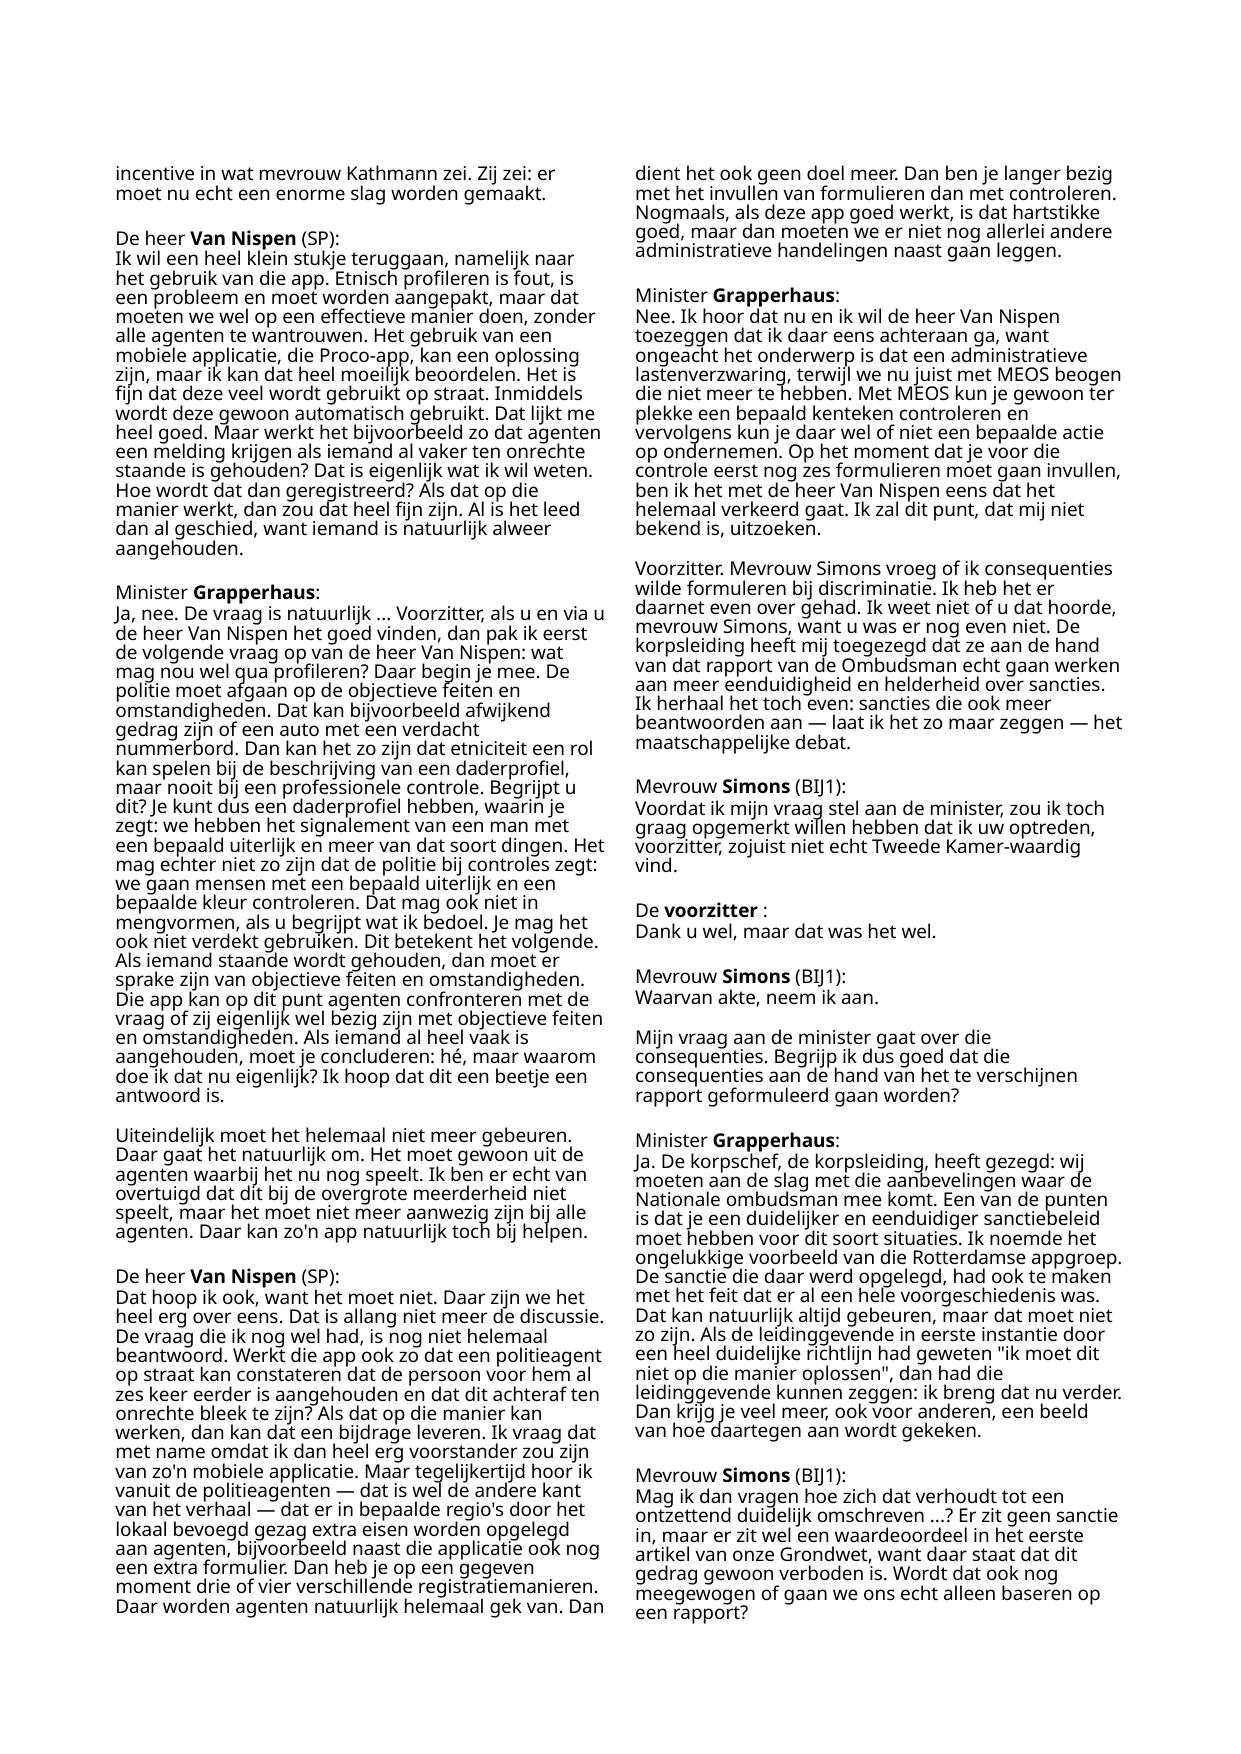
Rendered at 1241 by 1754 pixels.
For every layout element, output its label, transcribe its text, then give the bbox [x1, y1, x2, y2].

text De heer Van Nispen (SP): [115, 1263, 605, 1289]
text Voorzitter. Mevrouw Simons vroeg of ik consequenties wilde formuleren bij discriminatie. Ik heb het er daarnet even over gehad. Ik weet niet of u dat hoorde, mevrouw Simons, want u was er nog even niet. De korpsleiding heeft mij toegezegd dat ze aan de hand van dat rapport van de Ombudsman echt gaan werken aan meer eenduidigheid en helderheid over sancties. Ik herhaal het toch even: sancties die ook meer beantwoorden aan — laat ik het zo maar zeggen — het maatschappelijke debat. [635, 560, 1125, 753]
text Dank u wel, maar dat was het wel. [635, 923, 1125, 942]
text Uiteindelijk moet het helemaal niet meer gebeuren. Daar gaat het natuurlijk om. Het moet gewoon uit de agenten waarbij het nu nog speelt. Ik ben er echt van overtuigd dat dit bij de overgrote meerderheid niet speelt, maar het moet niet meer aanwezig zijn bij alle agenten. Daar kan zo'n app natuurlijk toch bij helpen. [115, 1127, 605, 1243]
text Waarvan akte, neem ik aan. [635, 989, 1125, 1008]
text Nee. Ik hoor dat nu en ik wil de heer Van Nispen toezeggen dat ik daar eens achteraan ga, want ongeacht het onderwerp is dat een administratieve lastenverzwaring, terwijl we nu juist met MEOS beogen die niet meer te hebben. Met MEOS kun je gewoon ter plekke een bepaald kenteken controleren en vervolgens kun je daar wel of niet een bepaalde actie op ondernemen. Op het moment dat je voor die controle eerst nog zes formulieren moet gaan invullen, ben ik het met de heer Van Nispen eens dat het helemaal verkeerd gaat. Ik zal dit punt, dat mij niet bekend is, uitzoeken. [635, 308, 1125, 539]
text Mevrouw Simons (BIJ1): [635, 774, 1125, 799]
text dient het ook geen doel meer. Dan ben je langer bezig met het invullen van formulieren dan met controleren. Nogmaals, als deze app goed werkt, is dat hartstikke goed, maar dan moeten we er niet nog allerlei andere administratieve handelingen naast gaan leggen. [635, 165, 1125, 262]
text Ja, nee. De vraag is natuurlijk ... Voorzitter, als u en via u de heer Van Nispen het goed vinden, dan pak ik eerst de volgende vraag op van de heer Van Nispen: wat mag nou wel qua profileren? Daar begin je mee. De politie moet afgaan op de objectieve feiten en omstandigheden. Dat kan bijvoorbeeld afwijkend gedrag zijn of een auto met een verdacht nummerbord. Dan kan het zo zijn dat etniciteit een rol kan spelen bij de beschrijving van een daderprofiel, maar nooit bij een professionele controle. Begrijpt u dit? Je kunt dus een daderprofiel hebben, waarin je zegt: we hebben het signalement van een man met een bepaald uiterlijk en meer van dat soort dingen. Het mag echter niet zo zijn dat de politie bij controles zegt: we gaan mensen met een bepaald uiterlijk en een bepaalde kleur controleren. Dat mag ook niet in mengvormen, als u begrijpt wat ik bedoel. Je mag het ook niet verdekt gebruiken. Dit betekent het volgende. Als iemand staande wordt gehouden, dan moet er sprake zijn van objectieve feiten en omstandigheden. Die app kan op dit punt agenten confronteren met de vraag of zij eigenlijk wel bezig zijn met objectieve feiten en omstandigheden. Als iemand al heel vaak is aangehouden, moet je concluderen: hé, maar waarom doe ik dat nu eigenlijk? Ik hoop dat dit een beetje een antwoord is. [115, 605, 605, 1106]
text De heer Van Nispen (SP): [115, 225, 605, 250]
text Mijn vraag aan de minister gaat over die consequenties. Begrijp ik dus goed dat die consequenties aan de hand van het te verschijnen rapport geformuleerd gaan worden? [635, 1029, 1125, 1106]
text incentive in wat mevrouw Kathmann zei. Zij zei: er moet nu echt een enorme slag worden gemaakt. [115, 165, 605, 204]
text Ja. De korpschef, de korpsleiding, heeft gezegd: wij moeten aan de slag met die aanbevelingen waar de Nationale ombudsman mee komt. Een van de punten is dat je een duidelijker en eenduidiger sanctiebeleid moet hebben voor dit soort situaties. Ik noemde het ongelukkige voorbeeld van die Rotterdamse appgroep. De sanctie die daar werd opgelegd, had ook te maken met het feit dat er al een hele voorgeschiedenis was. Dat kan natuurlijk altijd gebeuren, maar dat moet niet zo zijn. Als de leidinggevende in eerste instantie door een heel duidelijke richtlijn had geweten "ik moet dit niet op die manier oplossen", dan had die leidinggevende kunnen zeggen: ik breng dat nu verder. Dan krijg je veel meer, ook voor anderen, een beeld van hoe daartegen aan wordt gekeken. [635, 1153, 1125, 1442]
text De voorzitter : [635, 897, 1125, 923]
text Voordat ik mijn vraag stel aan de minister, zou ik toch graag opgemerkt willen hebben dat ik uw optreden, voorzitter, zojuist niet echt Tweede Kamer-waardig vind. [635, 799, 1125, 877]
text Ik wil een heel klein stukje teruggaan, namelijk naar het gebruik van die app. Etnisch profileren is fout, is een probleem en moet worden aangepakt, maar dat moeten we wel op een effectieve manier doen, zonder alle agenten te wantrouwen. Het gebruik van een mobiele applicatie, die Proco-app, kan een oplossing zijn, maar ik kan dat heel moeilijk beoordelen. Het is fijn dat deze veel wordt gebruikt op straat. Inmiddels wordt deze gewoon automatisch gebruikt. Dat lijkt me heel goed. Maar werkt het bijvoorbeeld zo dat agenten een melding krijgen als iemand al vaker ten onrechte staande is gehouden? Dat is eigenlijk wat ik wil weten. Hoe wordt dat dan geregistreerd? Als dat op die manier werkt, dan zou dat heel fijn zijn. Al is het leed dan al geschied, want iemand is natuurlijk alweer aangehouden. [115, 250, 605, 559]
text Dat hoop ik ook, want het moet niet. Daar zijn we het heel erg over eens. Dat is allang niet meer de discussie. De vraag die ik nog wel had, is nog niet helemaal beantwoord. Werkt die app ook zo dat een politieagent op straat kan constateren dat de persoon voor hem al zes keer eerder is aangehouden en dat dit achteraf ten onrechte bleek te zijn? Als dat op die manier kan werken, dan kan dat een bijdrage leveren. Ik vraag dat met name omdat ik dan heel erg voorstander zou zijn van zo'n mobiele applicatie. Maar tegelijkertijd hoor ik vanuit de politieagenten — dat is wel de andere kant van het verhaal — dat er in bepaalde regio's door het lokaal bevoegd gezag extra eisen worden opgelegd aan agenten, bijvoorbeeld naast die applicatie ook nog een extra formulier. Dan heb je op een gegeven moment drie of vier verschillende registratiemanieren. Daar worden agenten natuurlijk helemaal gek van. Dan [115, 1289, 605, 1617]
text Mevrouw Simons (BIJ1): [635, 963, 1125, 989]
text Mag ik dan vragen hoe zich dat verhoudt tot een ontzettend duidelijk omschreven ...? Er zit geen sanctie in, maar er zit wel een waardeoordeel in het eerste artikel van onze Grondwet, want daar staat dat dit gedrag gewoon verboden is. Wordt dat ook nog meegewogen of gaan we ons echt alleen baseren op een rapport? [635, 1488, 1125, 1623]
text Minister Grapperhaus: [635, 282, 1125, 308]
text Minister Grapperhaus: [635, 1127, 1125, 1153]
text Minister Grapperhaus: [115, 579, 605, 605]
text Mevrouw Simons (BIJ1): [635, 1462, 1125, 1488]
